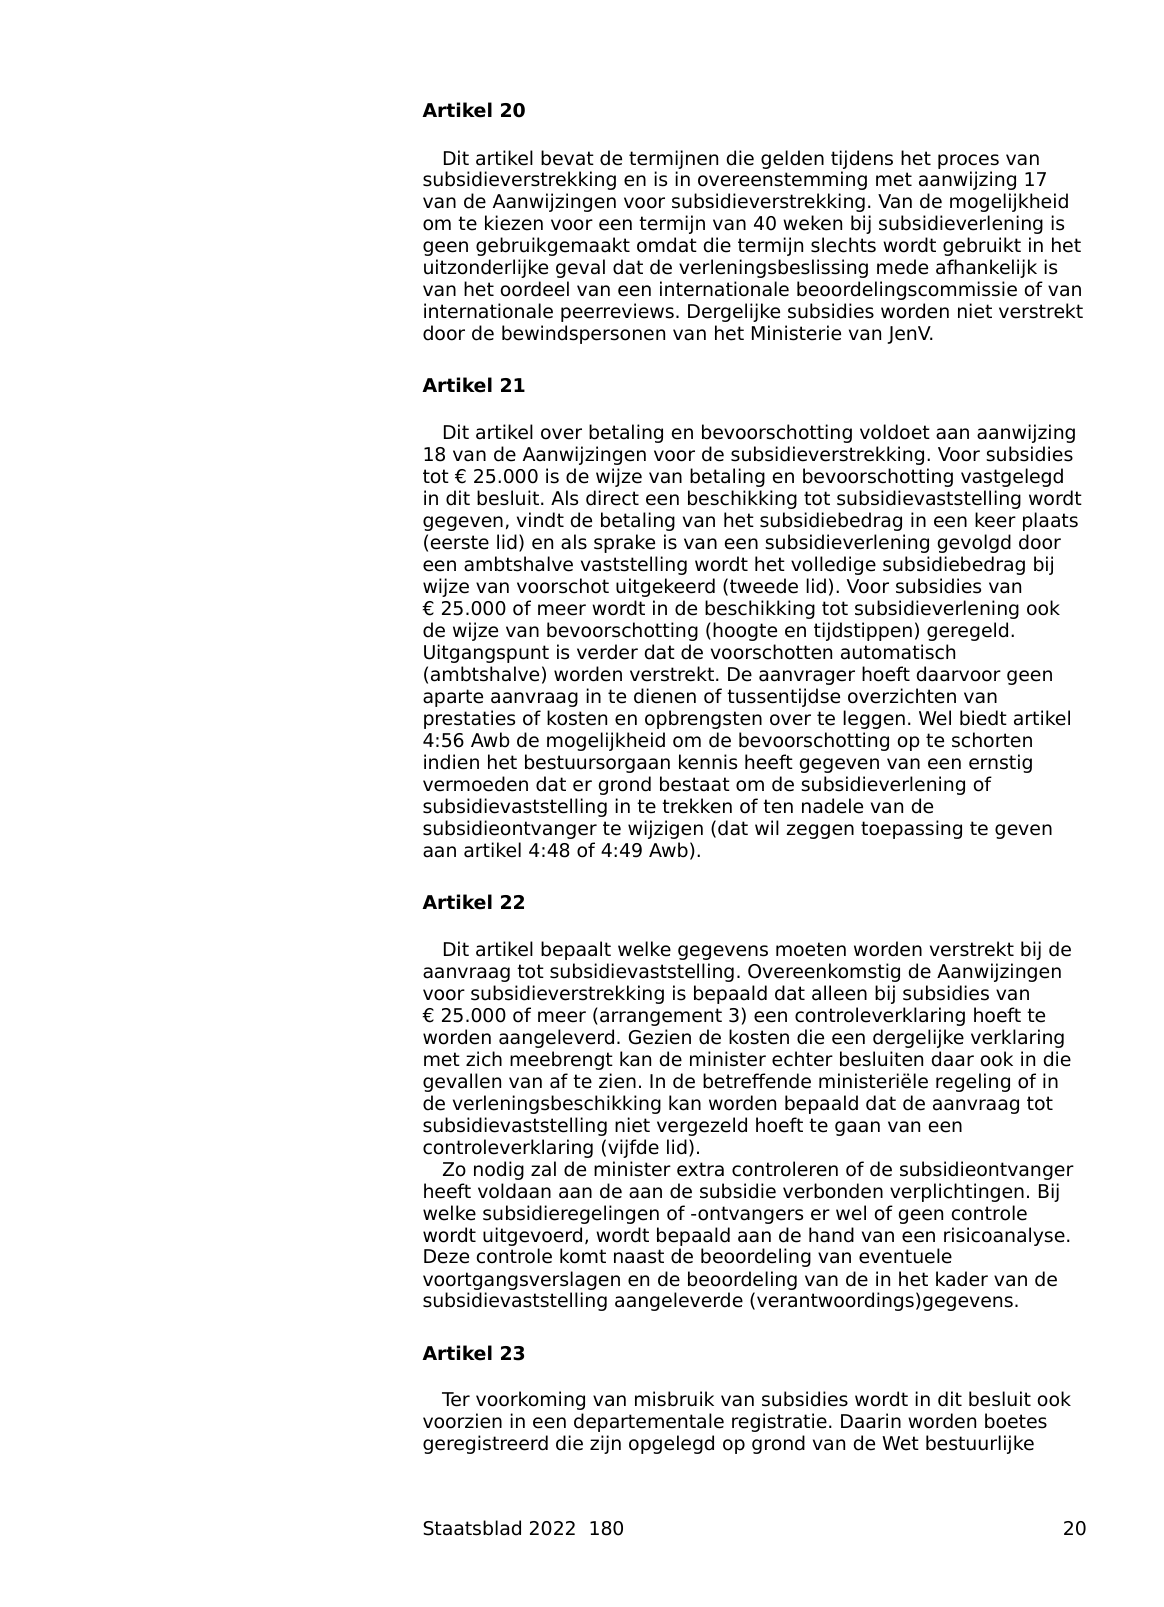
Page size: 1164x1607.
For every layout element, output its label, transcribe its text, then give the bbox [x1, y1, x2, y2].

text Dit artikel bepaalt welke gegevens moeten worden verstrekt bij de aanvraag tot subsidievaststelling. Overeenkomstig de Aanwijzingen voor subsidieverstrekking is bepaald dat alleen bij subsidies van € 25.000 of meer (arrangement 3) een controleverklaring hoeft te worden aangeleverd. Gezien de kosten die een dergelijke verklaring met zich meebrengt kan de minister echter besluiten daar ook in die gevallen van af te zien. In de betreffende ministeriële regeling of in de verleningsbeschikking kan worden bepaald dat de aanvraag tot subsidievaststelling niet vergezeld hoeft te gaan van een controleverklaring (vijfde lid). [422, 939, 1087, 1158]
text Dit artikel bevat de termijnen die gelden tijdens het proces van subsidieverstrekking en is in overeenstemming met aanwijzing 17 van de Aanwijzingen voor subsidieverstrekking. Van de mogelijkheid om te kiezen voor een termijn van 40 weken bij subsidieverlening is geen gebruikgemaakt omdat die termijn slechts wordt gebruikt in het uitzonderlijke geval dat de verleningsbeslissing mede afhankelijk is van het oordeel van een internationale beoordelingscommissie of van internationale peerreviews. Dergelijke subsidies worden niet verstrekt door de bewindspersonen van het Ministerie van JenV. [422, 147, 1087, 345]
subtitle Artikel 20 [422, 100, 1087, 122]
text Ter voorkoming van misbruik van subsidies wordt in dit besluit ook voorzien in een departementale registratie. Daarin worden boetes geregistreerd die zijn opgelegd op grond van de Wet bestuurlijke [422, 1389, 1087, 1455]
subtitle Artikel 22 [422, 892, 1087, 914]
subtitle Artikel 21 [422, 375, 1087, 397]
subtitle Artikel 23 [422, 1342, 1087, 1364]
text Dit artikel over betaling en bevoorschotting voldoet aan aanwijzing 18 van de Aanwijzingen voor de subsidieverstrekking. Voor subsidies tot € 25.000 is de wijze van betaling en bevoorschotting vastgelegd in dit besluit. Als direct een beschikking tot subsidievaststelling wordt gegeven, vindt de betaling van het subsidiebedrag in een keer plaats (eerste lid) en als sprake is van een subsidieverlening gevolgd door een ambtshalve vaststelling wordt het volledige subsidiebedrag bij wijze van voorschot uitgekeerd (tweede lid). Voor subsidies van € 25.000 of meer wordt in de beschikking tot subsidieverlening ook de wijze van bevoorschotting (hoogte en tijdstippen) geregeld. Uitgangspunt is verder dat de voorschotten automatisch (ambtshalve) worden verstrekt. De aanvrager hoeft daarvoor geen aparte aanvraag in te dienen of tussentijdse overzichten van prestaties of kosten en opbrengsten over te leggen. Wel biedt artikel 4:56 Awb de mogelijkheid om de bevoorschotting op te schorten indien het bestuursorgaan kennis heeft gegeven van een ernstig vermoeden dat er grond bestaat om de subsidieverlening of subsidievaststelling in te trekken of ten nadele van de subsidieontvanger te wijzigen (dat wil zeggen toepassing te geven aan artikel 4:48 of 4:49 Awb). [422, 422, 1087, 862]
text Zo nodig zal de minister extra controleren of de subsidieontvanger heeft voldaan aan de aan de subsidie verbonden verplichtingen. Bij welke subsidieregelingen of -ontvangers er wel of geen controle wordt uitgevoerd, wordt bepaald aan de hand van een risicoanalyse. Deze controle komt naast de beoordeling van eventuele voortgangsverslagen en de beoordeling van de in het kader van de subsidievaststelling aangeleverde (verantwoordings)gegevens. [422, 1158, 1087, 1312]
